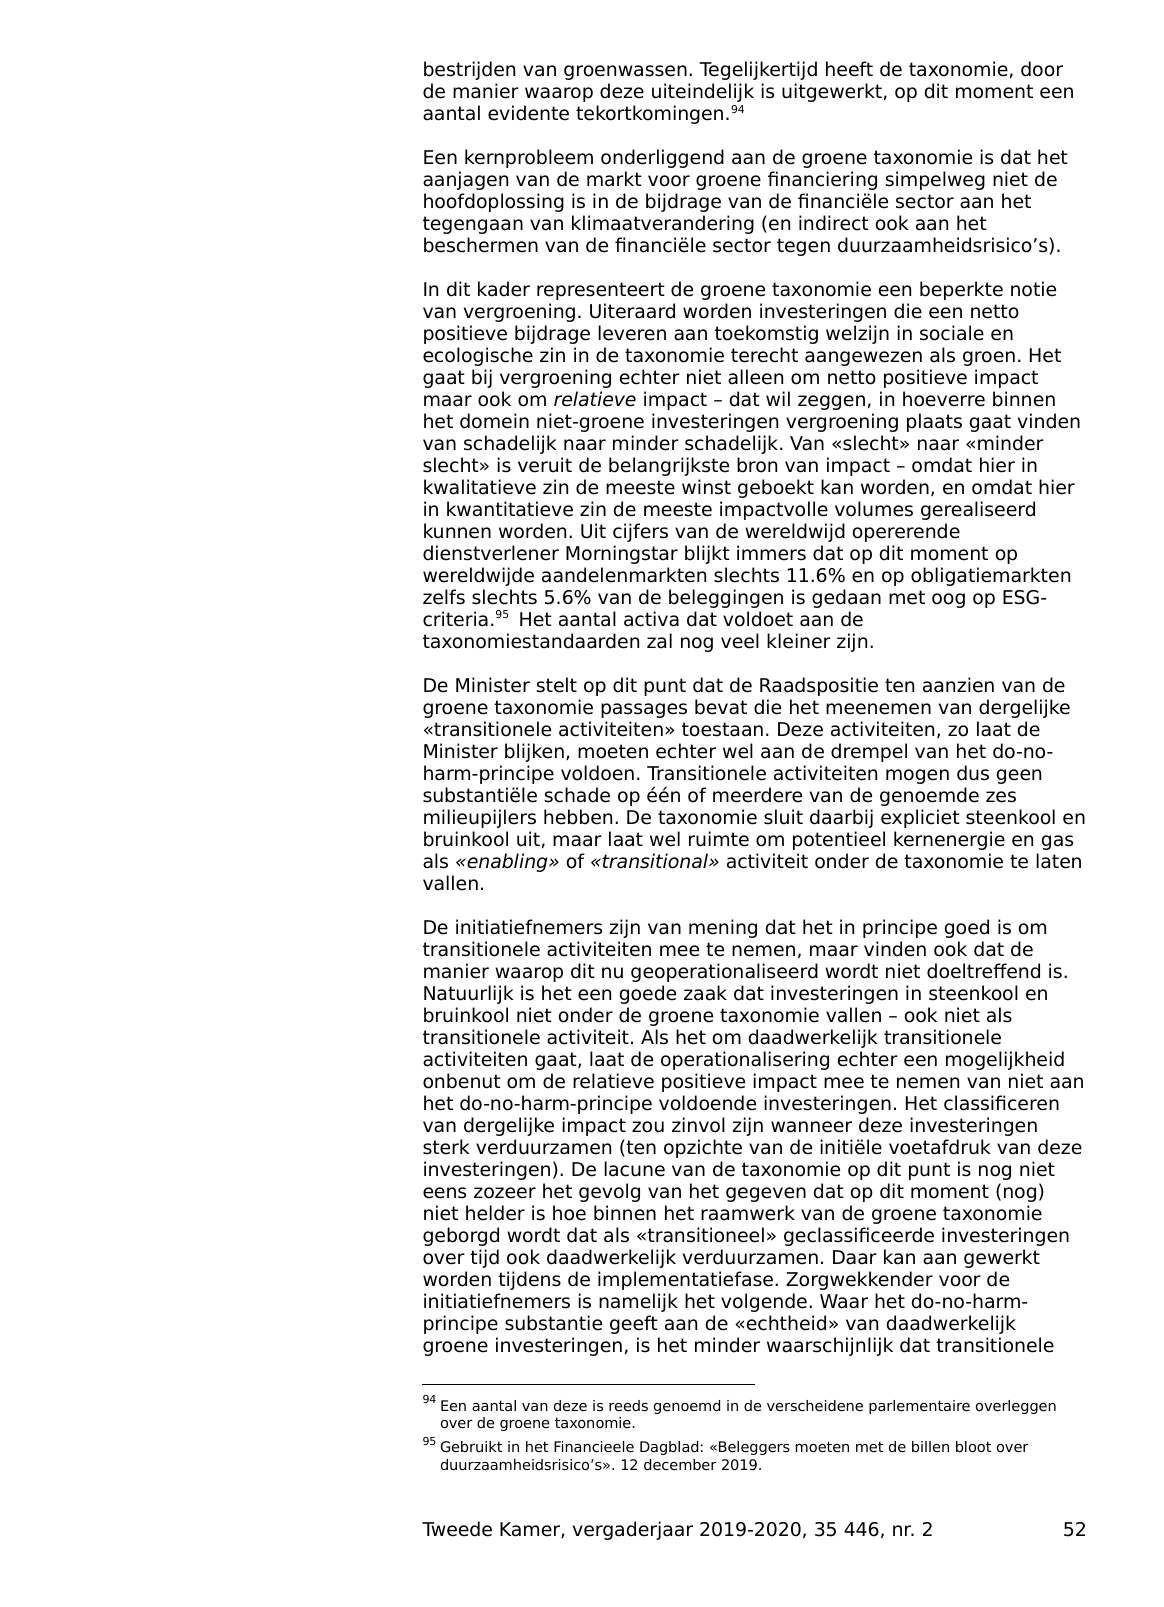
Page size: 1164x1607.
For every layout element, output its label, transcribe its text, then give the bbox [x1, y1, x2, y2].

text bestrijden van groenwassen. Tegelijkertijd heeft de taxonomie, door de manier waarop deze uiteindelijk is uitgewerkt, op dit moment een aantal evidente tekortkomingen. [422, 59, 1087, 125]
text De initiatiefnemers zijn van mening dat het in principe goed is om transitionele activiteiten mee te nemen, maar vinden ook dat de manier waarop dit nu geoperationaliseerd wordt niet doeltreffend is. Natuurlijk is het een goede zaak dat investeringen in steenkool en bruinkool niet onder de groene taxonomie vallen – ook niet als transitionele activiteit. Als het om daadwerkelijk transitionele activiteiten gaat, laat de operationalisering echter een mogelijkheid onbenut om de relatieve positieve impact mee te nemen van niet aan het do-no-harm-principe voldoende investeringen. Het classificeren van dergelijke impact zou zinvol zijn wanneer deze investeringen sterk verduurzamen (ten opzichte van de initiële voetafdruk van deze investeringen). De lacune van de taxonomie op dit punt is nog niet eens zozeer het gevolg van het gegeven dat op dit moment (nog) niet helder is hoe binnen het raamwerk van de groene taxonomie geborgd wordt dat als «transitioneel» geclassificeerde investeringen over tijd ook daadwerkelijk verduurzamen. Daar kan aan gewerkt worden tijdens de implementatiefase. Zorgwekkender voor de initiatiefnemers is namelijk het volgende. Waar het do-no-harm-principe substantie geeft aan de «echtheid» van daadwerkelijk groene investeringen, is het minder waarschijnlijk dat transitionele [422, 917, 1087, 1357]
text Een kernprobleem onderliggend aan de groene taxonomie is dat het aanjagen van de markt voor groene financiering simpelweg niet de hoofdoplossing is in de bijdrage van de financiële sector aan het tegengaan van klimaatverandering (en indirect ook aan het beschermen van de financiële sector tegen duurzaamheidsrisico’s). [422, 147, 1087, 257]
text In dit kader representeert de groene taxonomie een beperkte notie van vergroening. Uiteraard worden investeringen die een netto positieve bijdrage leveren aan toekomstig welzijn in sociale en ecologische zin in de taxonomie terecht aangewezen als groen. Het gaat bij vergroening echter niet alleen om netto positieve impact maar ook om relatieve impact – dat wil zeggen, in hoeverre binnen het domein niet-groene investeringen vergroening plaats gaat vinden van schadelijk naar minder schadelijk. Van «slecht» naar «minder slecht» is veruit de belangrijkste bron van impact – omdat hier in kwalitatieve zin de meeste winst geboekt kan worden, en omdat hier in kwantitatieve zin de meeste impactvolle volumes gerealiseerd kunnen worden. Uit cijfers van de wereldwijd opererende dienstverlener Morningstar blijkt immers dat op dit moment op wereldwijde aandelenmarkten slechts 11.6% en op obligatiemarkten zelfs slechts 5.6% van de beleggingen is gedaan met oog op ESG-criteria. Het aantal activa dat voldoet aan de taxonomiestandaarden zal nog veel kleiner zijn. [422, 279, 1087, 653]
text Een aantal van deze is reeds genoemd in de verscheidene parlementaire overleggen over de groene taxonomie. [422, 1393, 1087, 1432]
text De Minister stelt op dit punt dat de Raadspositie ten aanzien van de groene taxonomie passages bevat die het meenemen van dergelijke «transitionele activiteiten» toestaan. Deze activiteiten, zo laat de Minister blijken, moeten echter wel aan de drempel van het do-no-harm-principe voldoen. Transitionele activiteiten mogen dus geen substantiële schade op één of meerdere van de genoemde zes milieupijlers hebben. De taxonomie sluit daarbij expliciet steenkool en bruinkool uit, maar laat wel ruimte om potentieel kernenergie en gas als «enabling» of «transitional» activiteit onder de taxonomie te laten vallen. [422, 675, 1087, 895]
text Gebruikt in het Financieele Dagblad: «Beleggers moeten met de billen bloot over duurzaamheidsrisico’s». 12 december 2019. [422, 1435, 1087, 1474]
